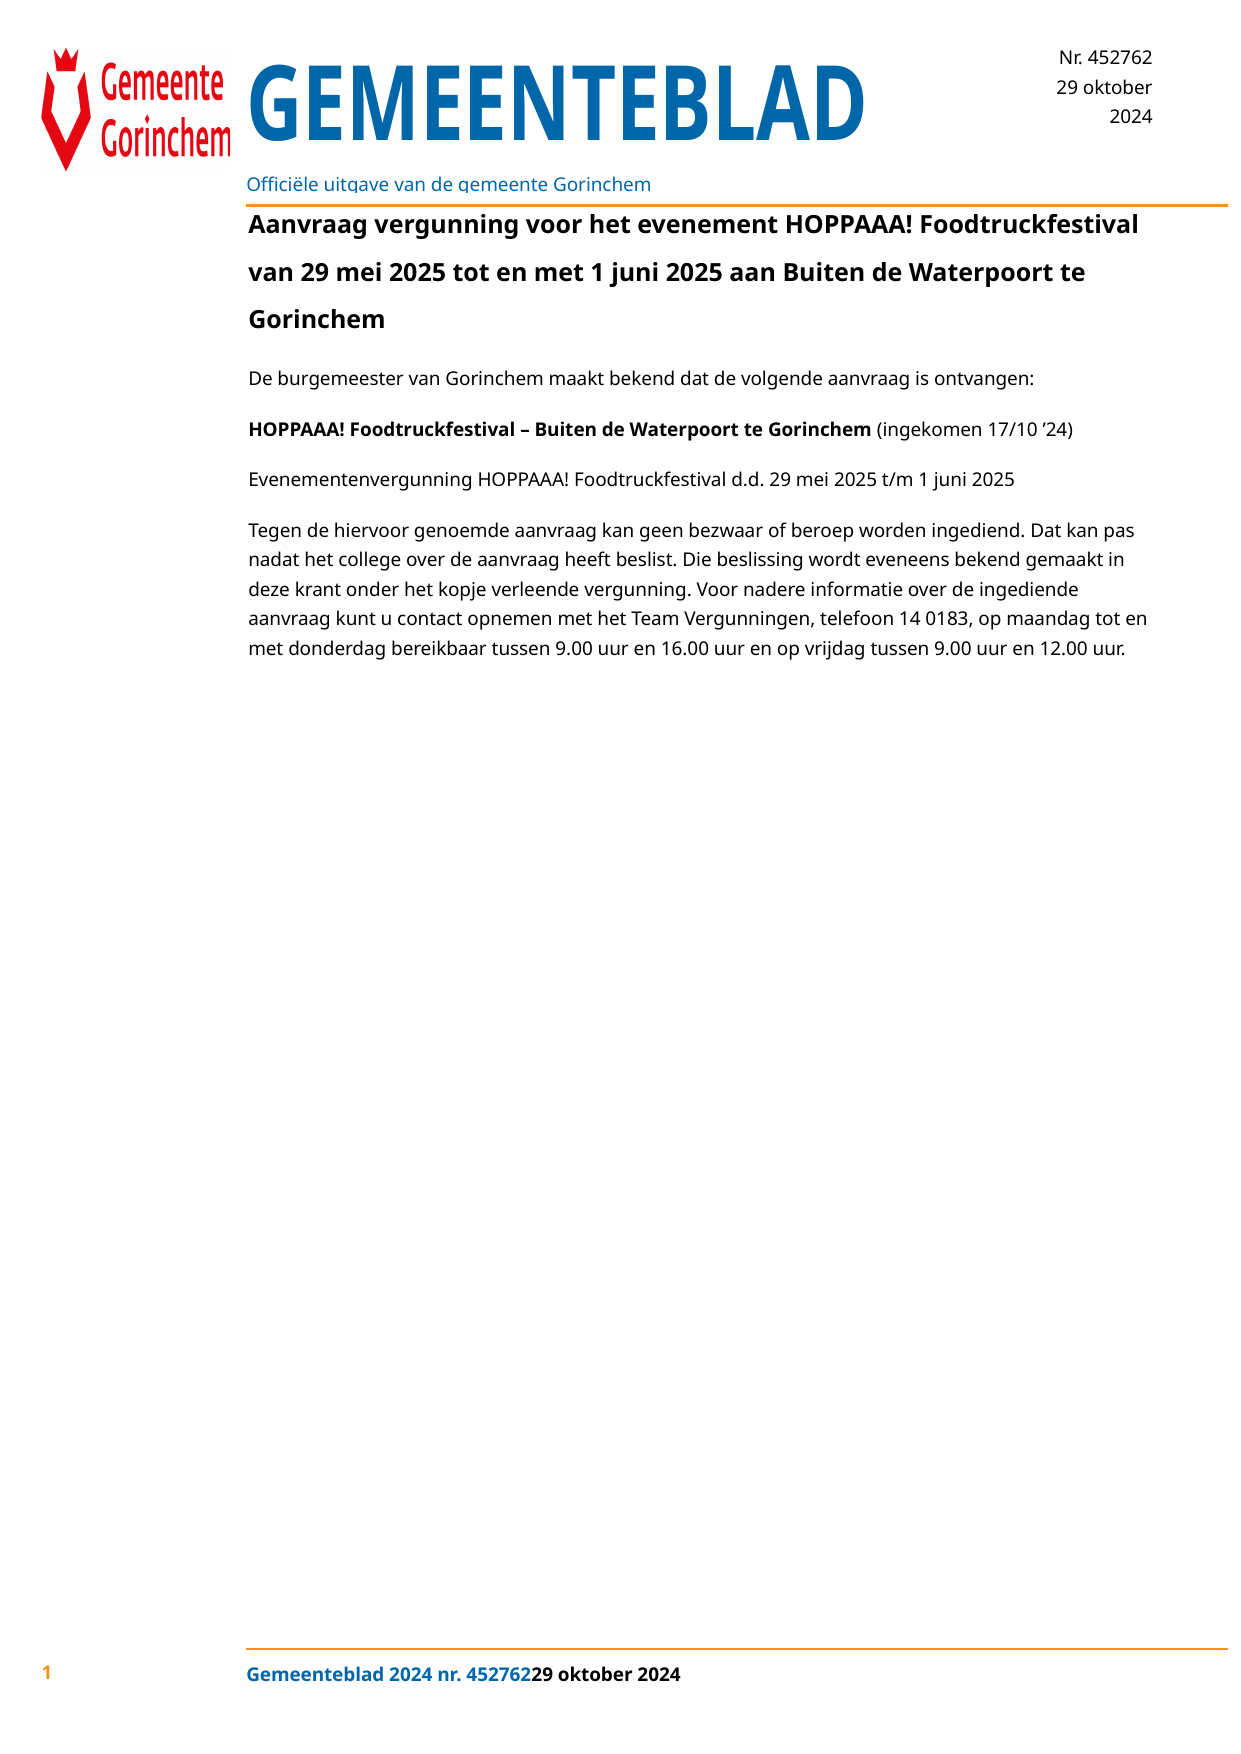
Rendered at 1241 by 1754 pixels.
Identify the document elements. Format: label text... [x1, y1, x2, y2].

picture [41, 47, 231, 172]
text Aanvraag vergunning voor het evenement HOPPAAA! Foodtruckfestival van 29 mei 2025 tot en met 1 juni 2025 aan Buiten de Waterpoort te Gorinchem [248, 207, 1152, 336]
text HOPPAAA! Foodtruckfestival – Buiten de Waterpoort te Gorinchem (ingekomen 17/10 ’24) [248, 416, 1152, 442]
text De burgemeester van Gorinchem maakt bekend dat de volgende aanvraag is ontvangen: [248, 366, 1152, 391]
text Tegen de hiervoor genoemde aanvraag kan geen bezwaar of beroep worden ingediend. Dat kan pas nadat het college over de aanvraag heeft beslist. Die beslissing wordt eveneens bekend gemaakt in deze krant onder het kopje verleende vergunning. Voor nadere informatie over de ingediende aanvraag kunt u contact opnemen met het Team Vergunningen, telefoon 14 0183, op maandag tot en met donderdag bereikbaar tussen 9.00 uur en 16.00 uur en op vrijdag tussen 9.00 uur en 12.00 uur. [248, 517, 1152, 661]
text Evenementenvergunning HOPPAAA! Foodtruckfestival d.d. 29 mei 2025 t/m 1 juni 2025 [248, 466, 1152, 492]
